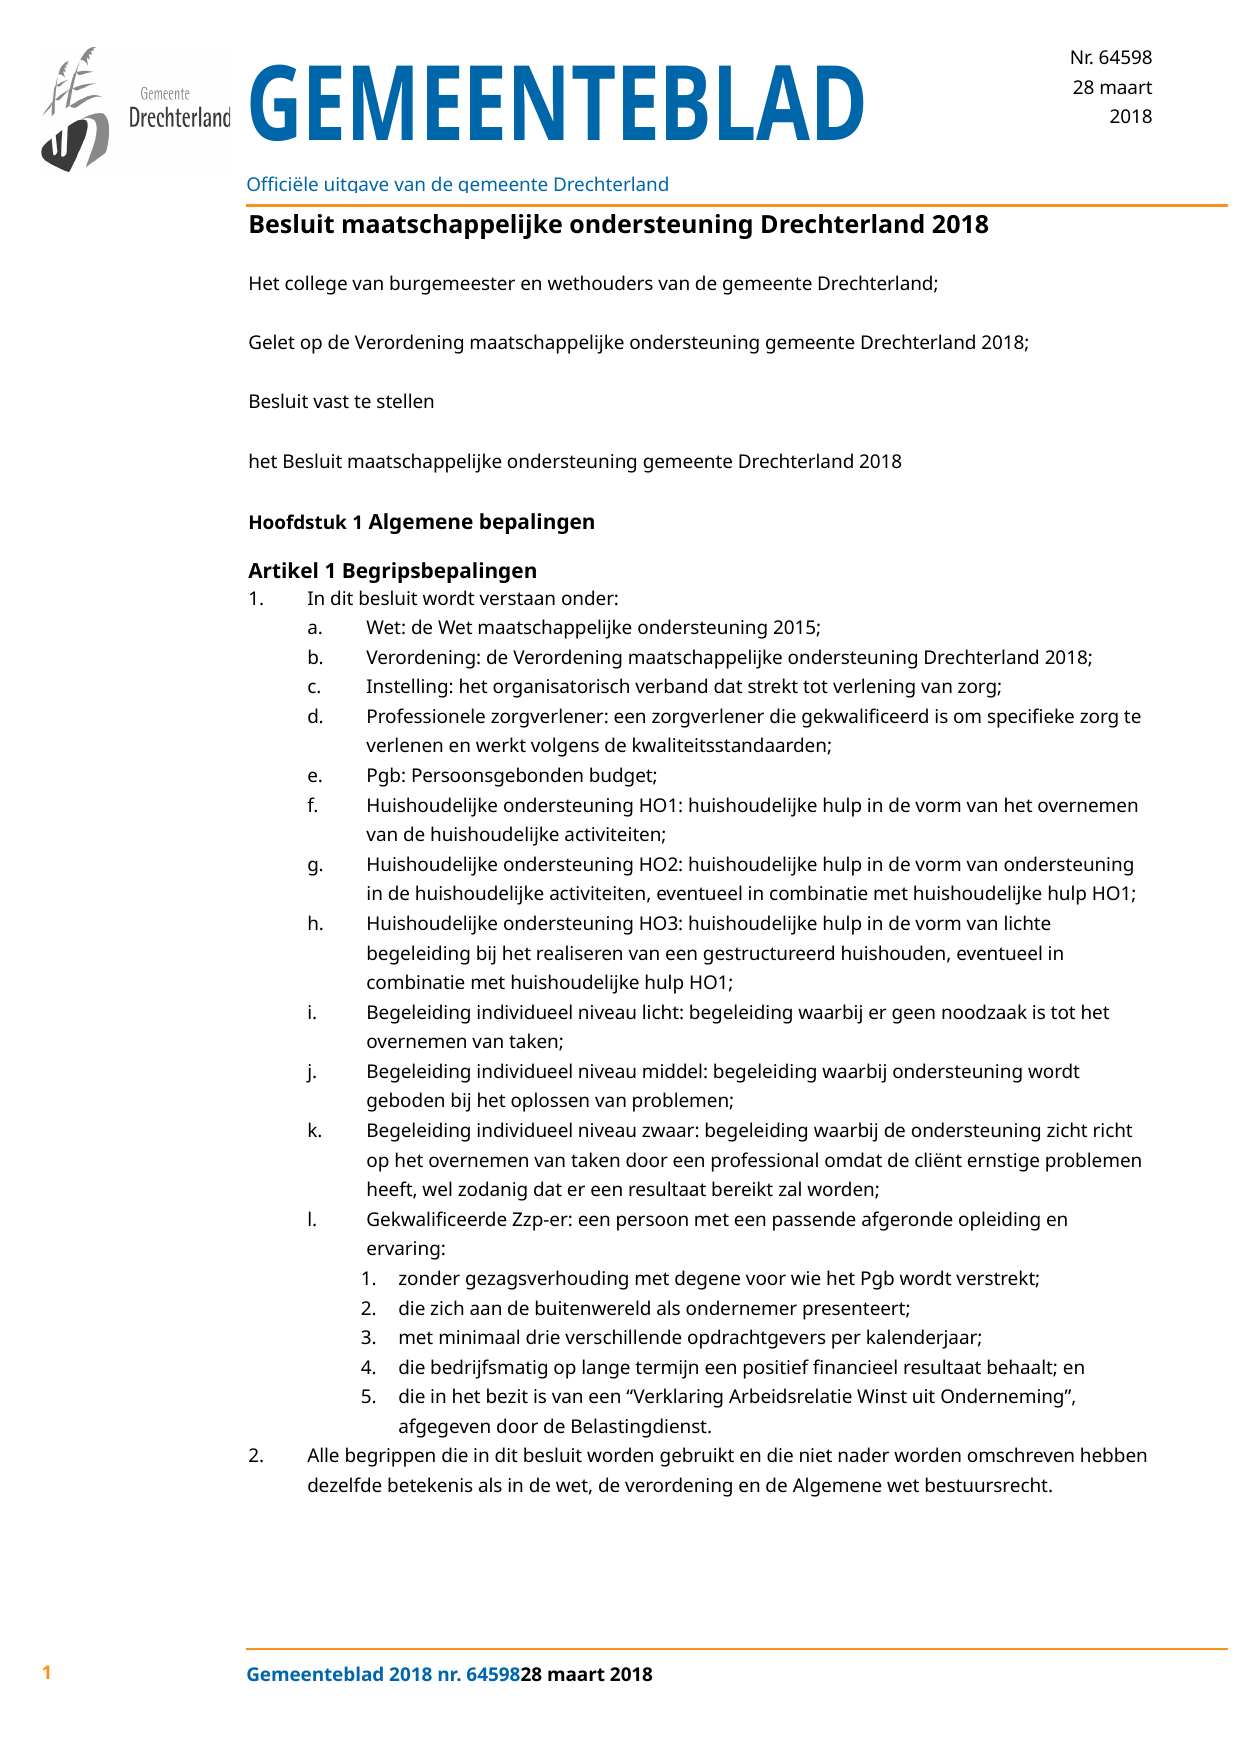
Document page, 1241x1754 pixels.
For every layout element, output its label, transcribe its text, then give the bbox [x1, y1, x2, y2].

list Begeleiding individueel niveau middel: begeleiding waarbij ondersteuning wordt geboden bij het oplossen van problemen; [307, 1058, 1152, 1113]
list zonder gezagsverhouding met degene voor wie het Pgb wordt verstrekt; [361, 1265, 1152, 1291]
list die bedrijfsmatig op lange termijn een positief financieel resultaat behaalt; en [361, 1354, 1152, 1379]
text het Besluit maatschappelijke ondersteuning gemeente Drechterland 2018 [248, 448, 1152, 473]
list Wet: de Wet maatschappelijke ondersteuning 2015; [307, 614, 1152, 640]
list Pgb: Persoonsgebonden budget; [307, 762, 1152, 788]
list die zich aan de buitenwereld als ondernemer presenteert; [361, 1295, 1152, 1320]
list Gekwalificeerde Zzp-er: een persoon met een passende afgeronde opleiding en ervaring: [307, 1206, 1152, 1261]
list die in het bezit is van een “Verklaring Arbeidsrelatie Winst uit Onderneming”, afgegeven door de Belastingdienst. [361, 1383, 1152, 1439]
picture [41, 47, 231, 172]
list Verordening: de Verordening maatschappelijke ondersteuning Drechterland 2018; [307, 644, 1152, 669]
text Artikel 1 Begripsbepalingen [248, 556, 1152, 585]
text Het college van burgemeester en wethouders van de gemeente Drechterland; [248, 270, 1152, 296]
list Huishoudelijke ondersteuning HO3: huishoudelijke hulp in de vorm van lichte begeleiding bij het realiseren van een gestructureerd huishouden, eventueel in combinatie met huishoudelijke hulp HO1; [307, 910, 1152, 995]
list Begeleiding individueel niveau licht: begeleiding waarbij er geen noodzaak is tot het overnemen van taken; [307, 999, 1152, 1054]
text Gelet op de Verordening maatschappelijke ondersteuning gemeente Drechterland 2018; [248, 329, 1152, 355]
list Alle begrippen die in dit besluit worden gebruikt en die niet nader worden omschreven hebben dezelfde betekenis als in de wet, de verordening en de Algemene wet bestuursrecht. [248, 1443, 1152, 1498]
list Begeleiding individueel niveau zwaar: begeleiding waarbij de ondersteuning zicht richt op het overnemen van taken door een professional omdat de cliënt ernstige problemen heeft, wel zodanig dat er een resultaat bereikt zal worden; [307, 1117, 1152, 1202]
list Huishoudelijke ondersteuning HO2: huishoudelijke hulp in de vorm van ondersteuning in de huishoudelijke activiteiten, eventueel in combinatie met huishoudelijke hulp HO1; [307, 851, 1152, 906]
list met minimaal drie verschillende opdrachtgevers per kalenderjaar; [361, 1324, 1152, 1350]
text Hoofdstuk 1 Algemene bepalingen [248, 507, 1152, 535]
text Besluit maatschappelijke ondersteuning Drechterland 2018 [248, 207, 1152, 241]
list Instelling: het organisatorisch verband dat strekt tot verlening van zorg; [307, 673, 1152, 699]
list In dit besluit wordt verstaan onder: [248, 585, 1152, 610]
list Professionele zorgverlener: een zorgverlener die gekwalificeerd is om specifieke zorg te verlenen en werkt volgens de kwaliteitsstandaarden; [307, 703, 1152, 758]
list Huishoudelijke ondersteuning HO1: huishoudelijke hulp in de vorm van het overnemen van de huishoudelijke activiteiten; [307, 792, 1152, 847]
text Besluit vast te stellen [248, 389, 1152, 414]
